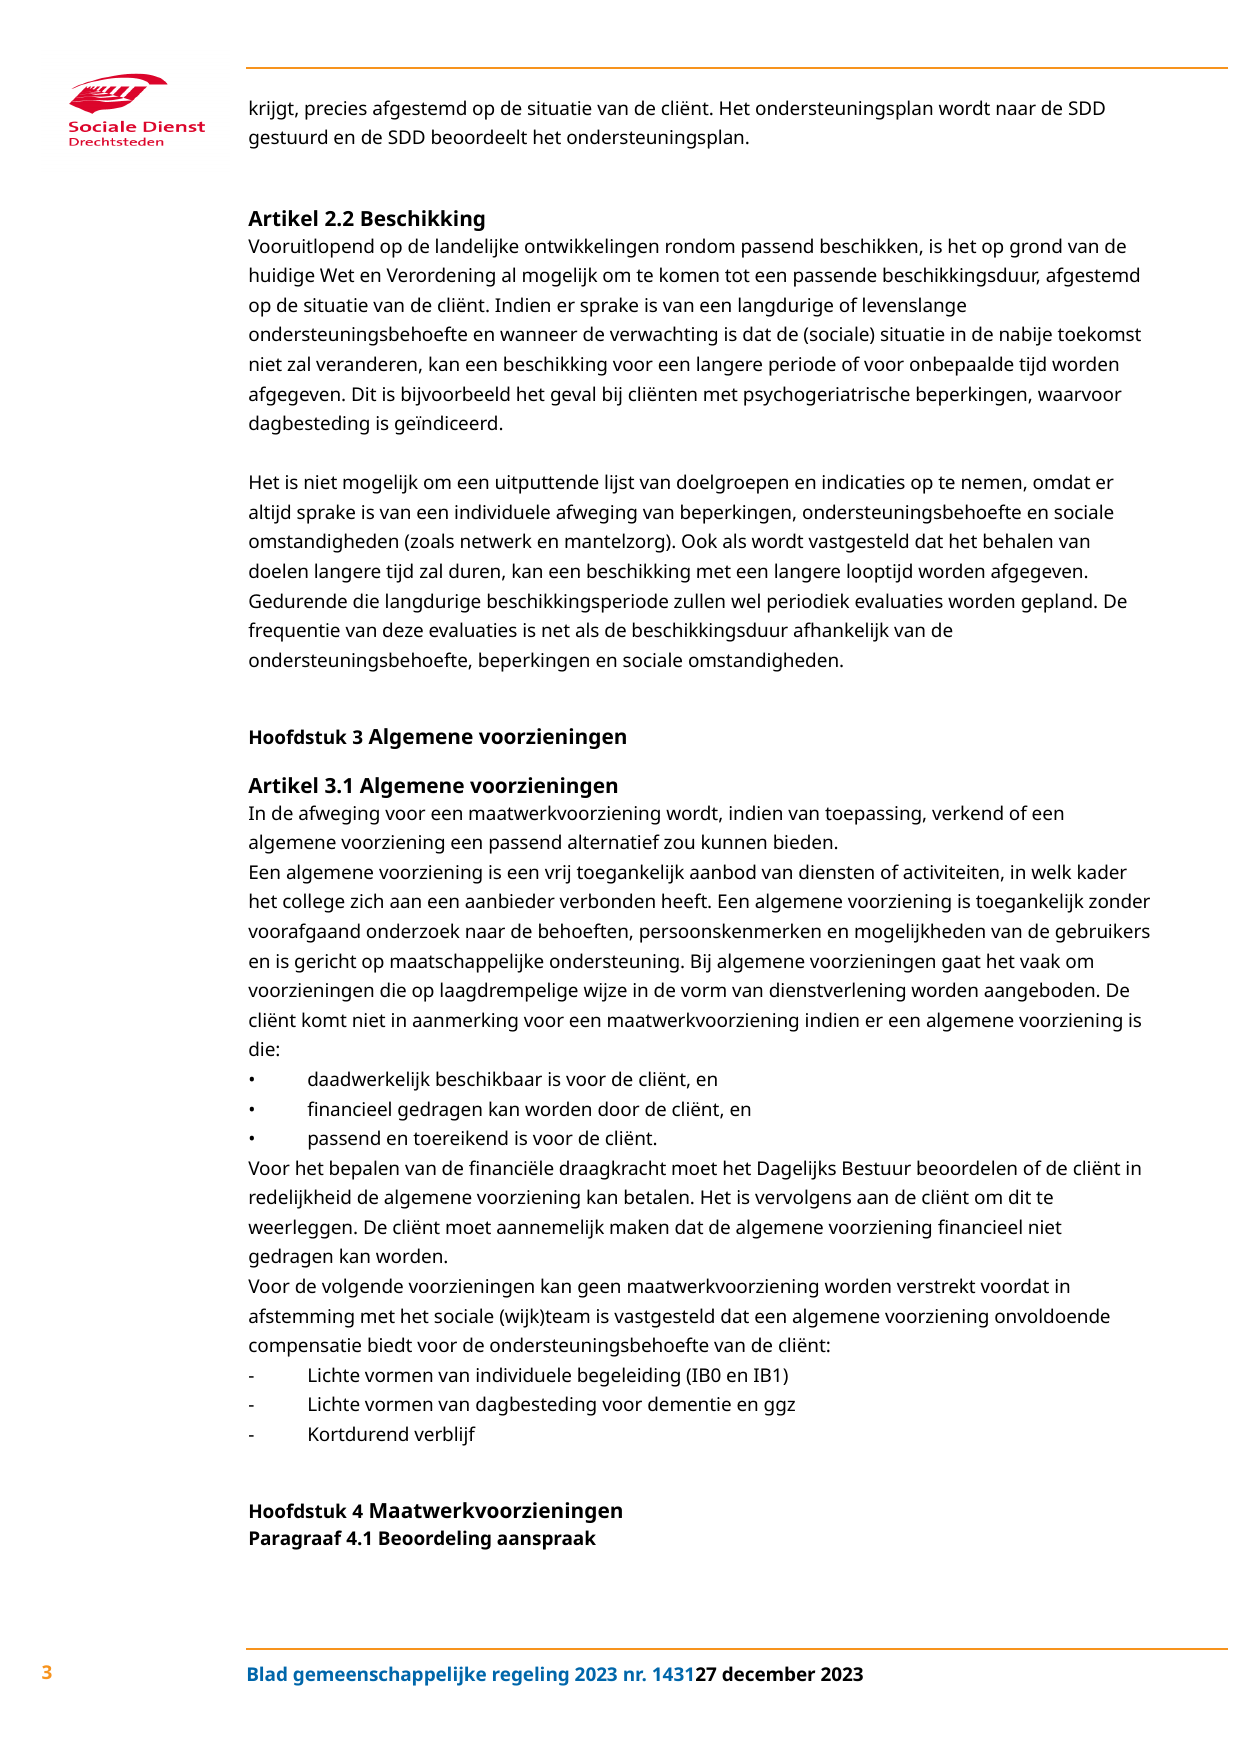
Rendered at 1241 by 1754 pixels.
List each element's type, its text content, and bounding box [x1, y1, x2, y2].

text In de afweging voor een maatwerkvoorziening wordt, indien van toepassing, verkend of een algemene voorziening een passend alternatief zou kunnen bieden. [248, 800, 1152, 855]
text Paragraaf 4.1 Beoordeling aanspraak [248, 1525, 1152, 1551]
text Het is niet mogelijk om een uitputtende lijst van doelgroepen en indicaties op te nemen, omdat er altijd sprake is van een individuele afweging van beperkingen, ondersteuningsbehoefte en sociale omstandigheden (zoals netwerk en mantelzorg). Ook als wordt vastgesteld dat het behalen van doelen langere tijd zal duren, kan een beschikking met een langere looptijd worden afgegeven. Gedurende die langdurige beschikkingsperiode zullen wel periodiek evaluaties worden gepland. De frequentie van deze evaluaties is net als de beschikkingsduur afhankelijk van de ondersteuningsbehoefte, beperkingen en sociale omstandigheden. [248, 469, 1152, 673]
picture [41, 47, 231, 172]
text Een algemene voorziening is een vrij toegankelijk aanbod van diensten of activiteiten, in welk kader het college zich aan een aanbieder verbonden heeft. Een algemene voorziening is toegankelijk zonder voorafgaand onderzoek naar de behoeften, persoonskenmerken en mogelijkheden van de gebruikers en is gericht op maatschappelijke ondersteuning. Bij algemene voorzieningen gaat het vaak om voorzieningen die op laagdrempelige wijze in de vorm van dienstverlening worden aangeboden. De cliënt komt niet in aanmerking voor een maatwerkvoorziening indien er een algemene voorziening is die: [248, 859, 1152, 1062]
text Vooruitlopend op de landelijke ontwikkelingen rondom passend beschikken, is het op grond van de huidige Wet en Verordening al mogelijk om te komen tot een passende beschikkingsduur, afgestemd op de situatie van de cliënt. Indien er sprake is van een langdurige of levenslange ondersteuningsbehoefte en wanneer de verwachting is dat de (sociale) situatie in de nabije toekomst niet zal veranderen, kan een beschikking voor een langere periode of voor onbepaalde tijd worden afgegeven. Dit is bijvoorbeeld het geval bij cliënten met psychogeriatrische beperkingen, waarvoor dagbesteding is geïndiceerd. [248, 233, 1152, 436]
list passend en toereikend is voor de cliënt. [248, 1125, 1152, 1151]
text Hoofdstuk 3 Algemene voorzieningen [248, 722, 1152, 751]
list financieel gedragen kan worden door de cliënt, en [248, 1096, 1152, 1121]
text krijgt, precies afgestemd op de situatie van de cliënt. Het ondersteuningsplan wordt naar de SDD gestuurd en de SDD beoordeelt het ondersteuningsplan. [248, 95, 1152, 150]
list Lichte vormen van dagbesteding voor dementie en ggz [248, 1392, 1152, 1417]
list Kortdurend verblijf [248, 1421, 1152, 1447]
text Hoofdstuk 4 Maatwerkvoorzieningen [248, 1496, 1152, 1525]
text Artikel 3.1 Algemene voorzieningen [248, 771, 1152, 800]
text Voor de volgende voorzieningen kan geen maatwerkvoorziening worden verstrekt voordat in afstemming met het sociale (wijk)team is vastgesteld dat een algemene voorziening onvoldoende compensatie biedt voor de ondersteuningsbehoefte van de cliënt: [248, 1273, 1152, 1358]
list daadwerkelijk beschikbaar is voor de cliënt, en [248, 1066, 1152, 1092]
list Lichte vormen van individuele begeleiding (IB0 en IB1) [248, 1362, 1152, 1388]
text Artikel 2.2 Beschikking [248, 204, 1152, 233]
text Voor het bepalen van de financiële draagkracht moet het Dagelijks Bestuur beoordelen of de cliënt in redelijkheid de algemene voorziening kan betalen. Het is vervolgens aan de cliënt om dit te weerleggen. De cliënt moet aannemelijk maken dat de algemene voorziening financieel niet gedragen kan worden. [248, 1155, 1152, 1269]
